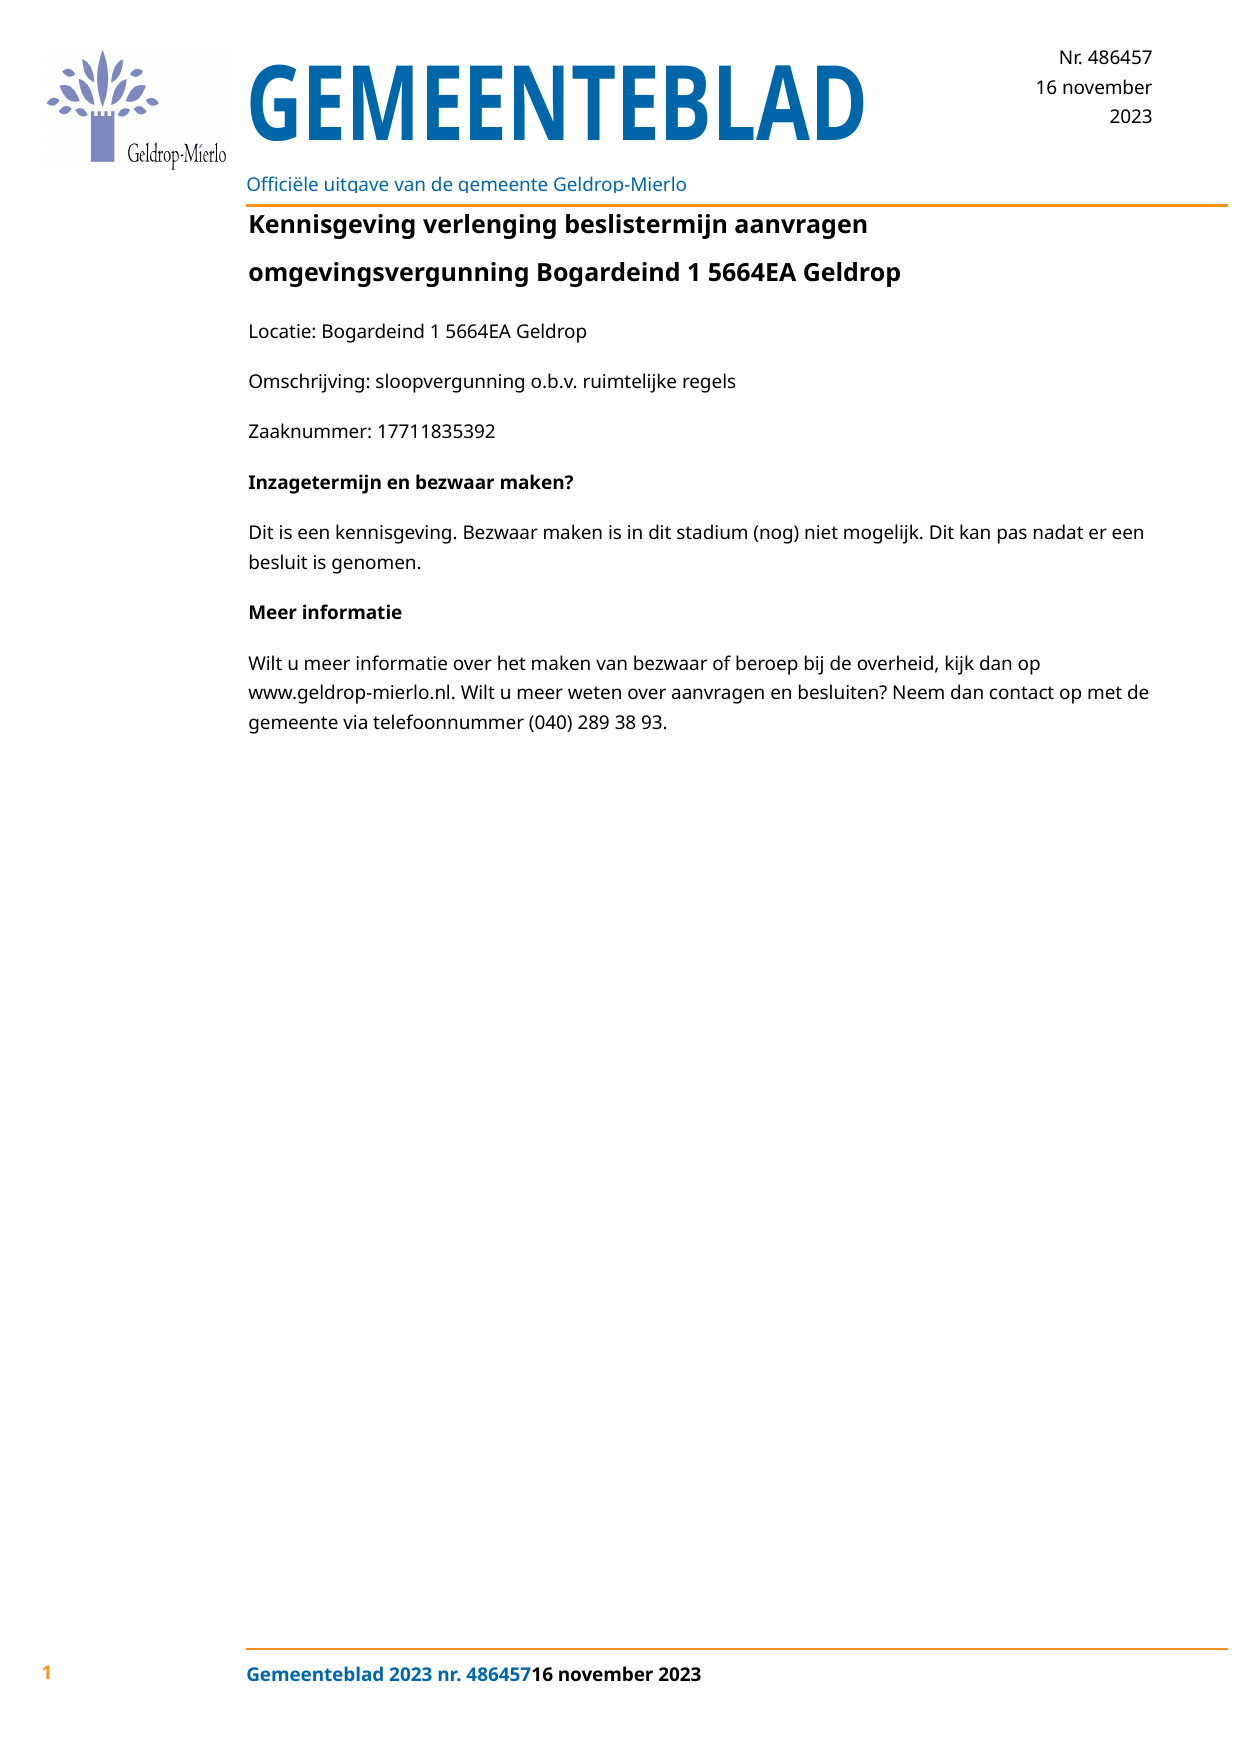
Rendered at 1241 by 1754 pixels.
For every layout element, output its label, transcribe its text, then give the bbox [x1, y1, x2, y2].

text Omschrijving: sloopvergunning o.b.v. ruimtelijke regels [248, 368, 1152, 394]
text Inzagetermijn en bezwaar maken? [248, 469, 1152, 495]
text Locatie: Bogardeind 1 5664EA Geldrop [248, 318, 1152, 344]
text Zaaknummer: 17711835392 [248, 419, 1152, 444]
text Kennisgeving verlenging beslistermijn aanvragen omgevingsvergunning Bogardeind 1 5664EA Geldrop [248, 207, 1152, 288]
text Dit is een kennisgeving. Bezwaar maken is in dit stadium (nog) niet mogelijk. Dit kan pas nadat er een besluit is genomen. [248, 519, 1152, 575]
text Meer informatie [248, 599, 1152, 625]
text Wilt u meer informatie over het maken van bezwaar of beroep bij de overheid, kijk dan op www.geldrop-mierlo.nl. Wilt u meer weten over aanvragen en besluiten? Neem dan contact op met de gemeente via telefoonnummer (040) 289 38 93. [248, 650, 1152, 735]
picture [41, 47, 231, 172]
